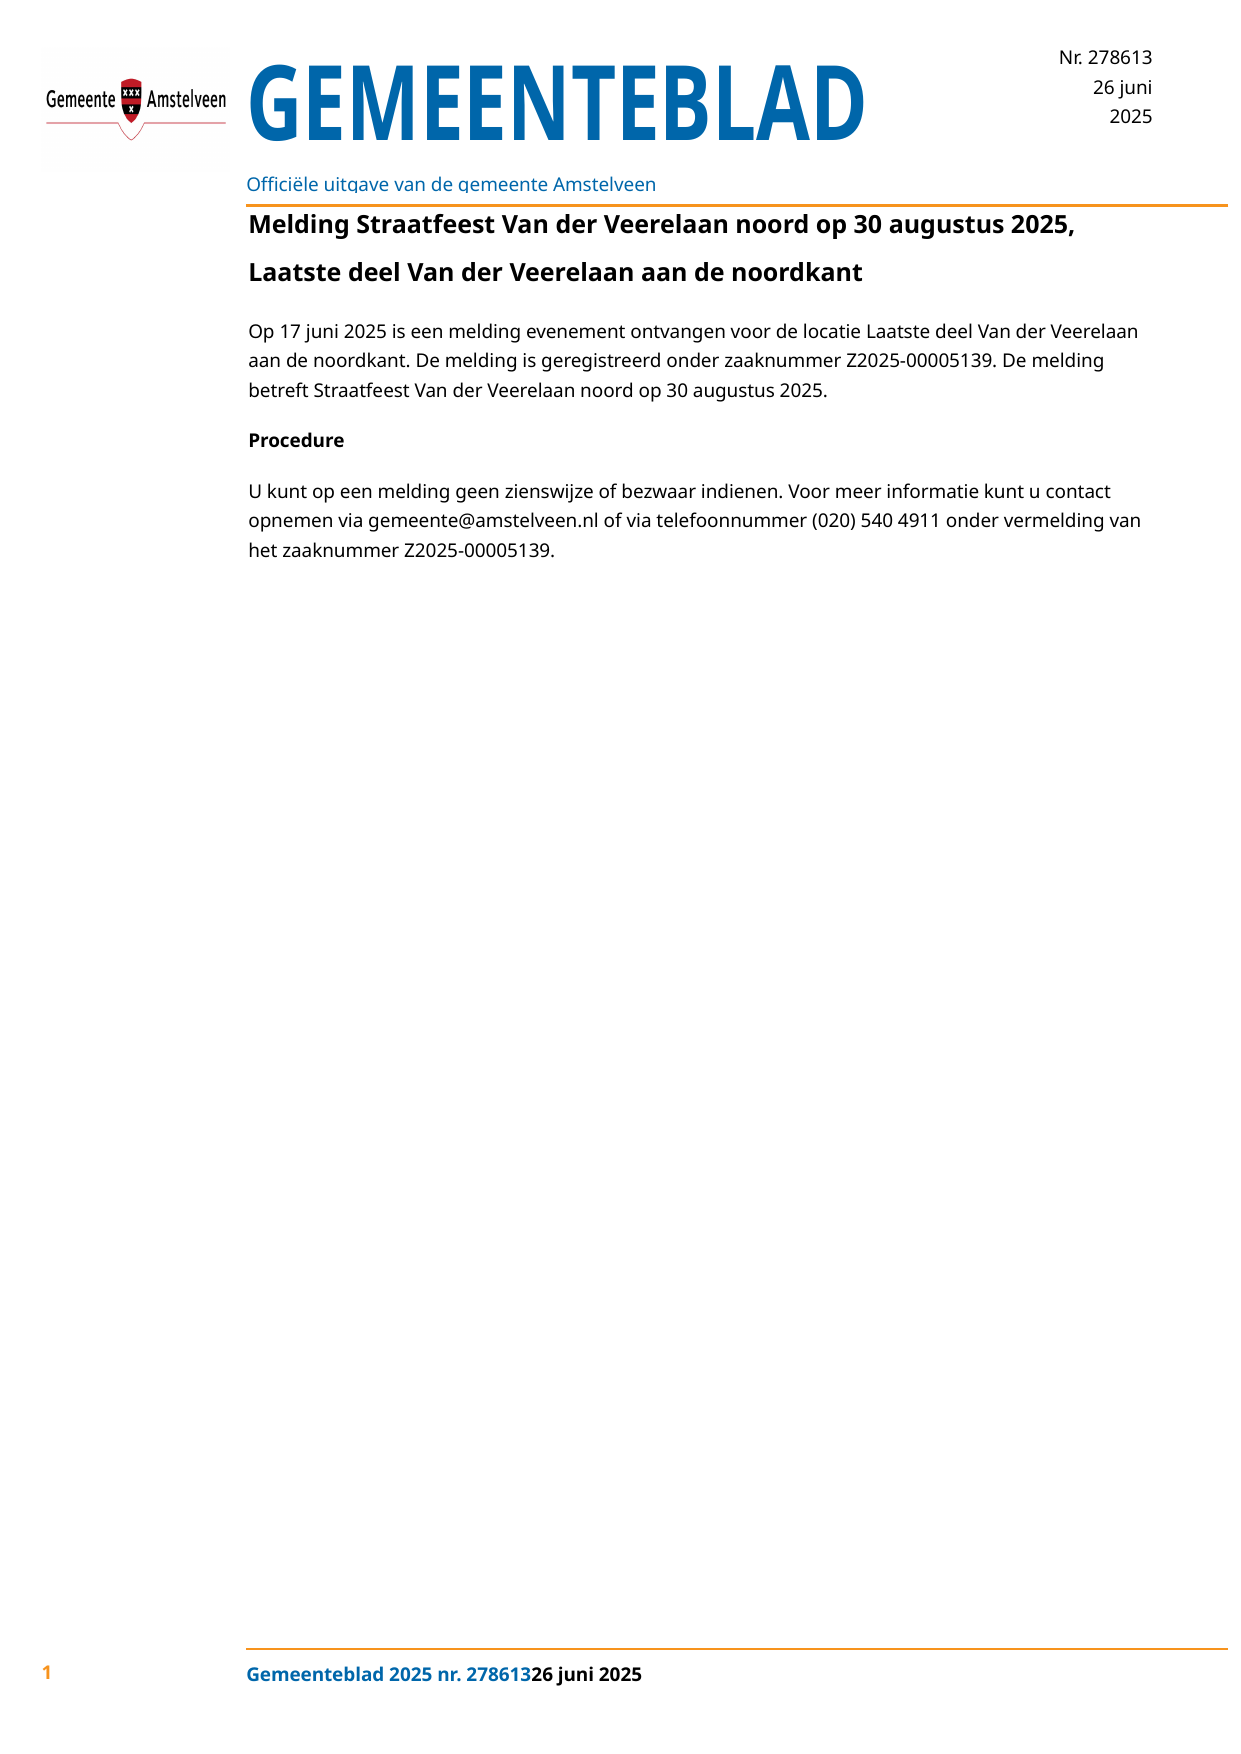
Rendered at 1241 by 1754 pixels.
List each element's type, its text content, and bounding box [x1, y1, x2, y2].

picture [41, 47, 231, 172]
text Op 17 juni 2025 is een melding evenement ontvangen voor de locatie Laatste deel Van der Veerelaan aan de noordkant. De melding is geregistreerd onder zaaknummer Z2025-00005139. De melding betreft Straatfeest Van der Veerelaan noord op 30 augustus 2025. [248, 318, 1152, 403]
text U kunt op een melding geen zienswijze of bezwaar indienen. Voor meer informatie kunt u contact opnemen via gemeente@amstelveen.nl of via telefoonnummer (020) 540 4911 onder vermelding van het zaaknummer Z2025-00005139. [248, 478, 1152, 563]
text Melding Straatfeest Van der Veerelaan noord op 30 augustus 2025, Laatste deel Van der Veerelaan aan de noordkant [248, 207, 1152, 288]
text Procedure [248, 427, 1152, 453]
